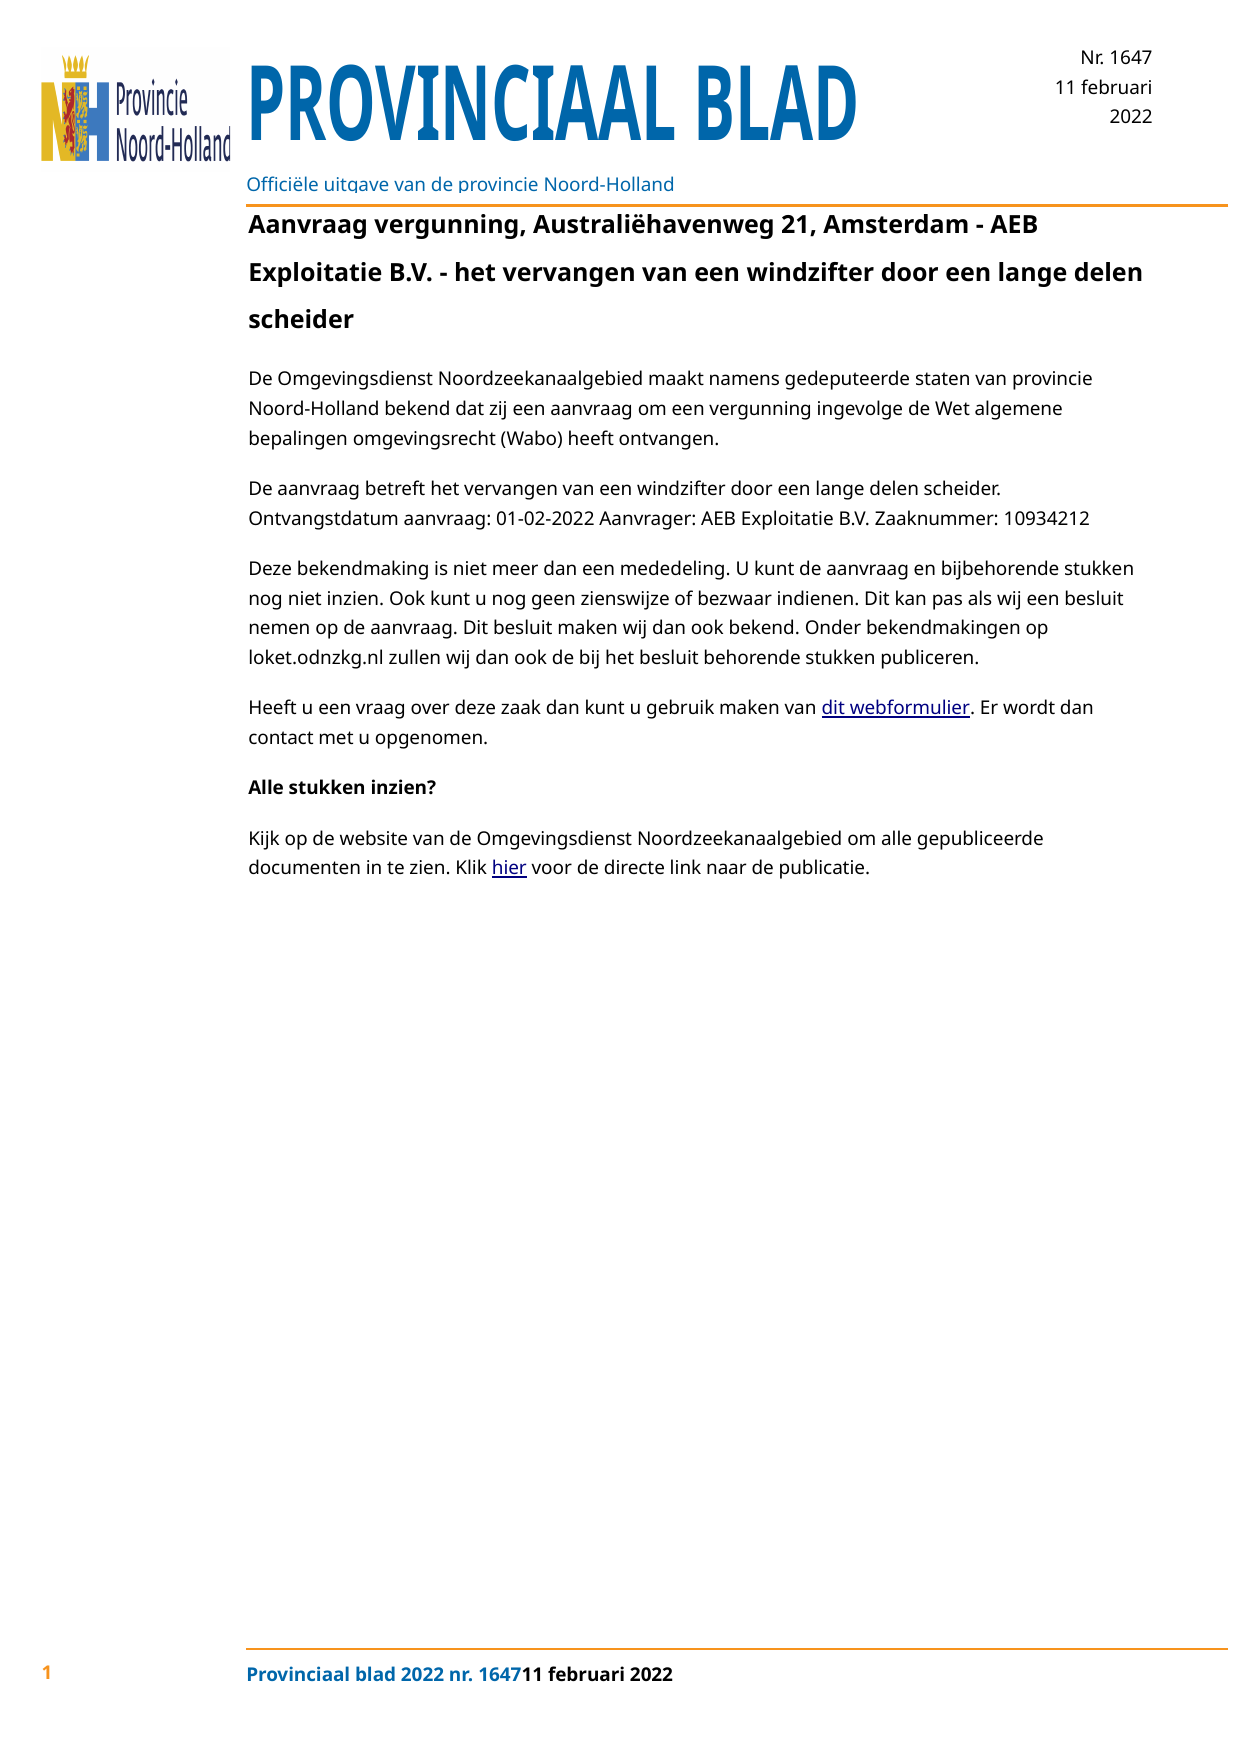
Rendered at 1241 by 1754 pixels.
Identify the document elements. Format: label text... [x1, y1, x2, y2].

text Heeft u een vraag over deze zaak dan kunt u gebruik maken van dit webformulier. Er wordt dan contact met u opgenomen. [248, 694, 1152, 749]
picture [41, 47, 231, 172]
text Aanvraag vergunning, Australiëhavenweg 21, Amsterdam - AEB Exploitatie B.V. - het vervangen van een windzifter door een lange delen scheider [248, 207, 1152, 336]
text Alle stukken inzien? [248, 774, 1152, 800]
text Deze bekendmaking is niet meer dan een mededeling. U kunt de aanvraag en bijbehorende stukken nog niet inzien. Ook kunt u nog geen zienswijze of bezwaar indienen. Dit kan pas als wij een besluit nemen op de aanvraag. Dit besluit maken wij dan ook bekend. Onder bekendmakingen op loket.odnzkg.nl zullen wij dan ook de bij het besluit behorende stukken publiceren. [248, 555, 1152, 669]
text De aanvraag betreft het vervangen van een windzifter door een lange delen scheider. Ontvangstdatum aanvraag: 01-02-2022 Aanvrager: AEB Exploitatie B.V. Zaaknummer: 10934212 [248, 475, 1152, 530]
text De Omgevingsdienst Noordzeekanaalgebied maakt namens gedeputeerde staten van provincie Noord-Holland bekend dat zij een aanvraag om een vergunning ingevolge de Wet algemene bepalingen omgevingsrecht (Wabo) heeft ontvangen. [248, 366, 1152, 450]
text Kijk op de website van de Omgevingsdienst Noordzeekanaalgebied om alle gepubliceerde documenten in te zien. Klik hier voor de directe link naar de publicatie. [248, 825, 1152, 880]
